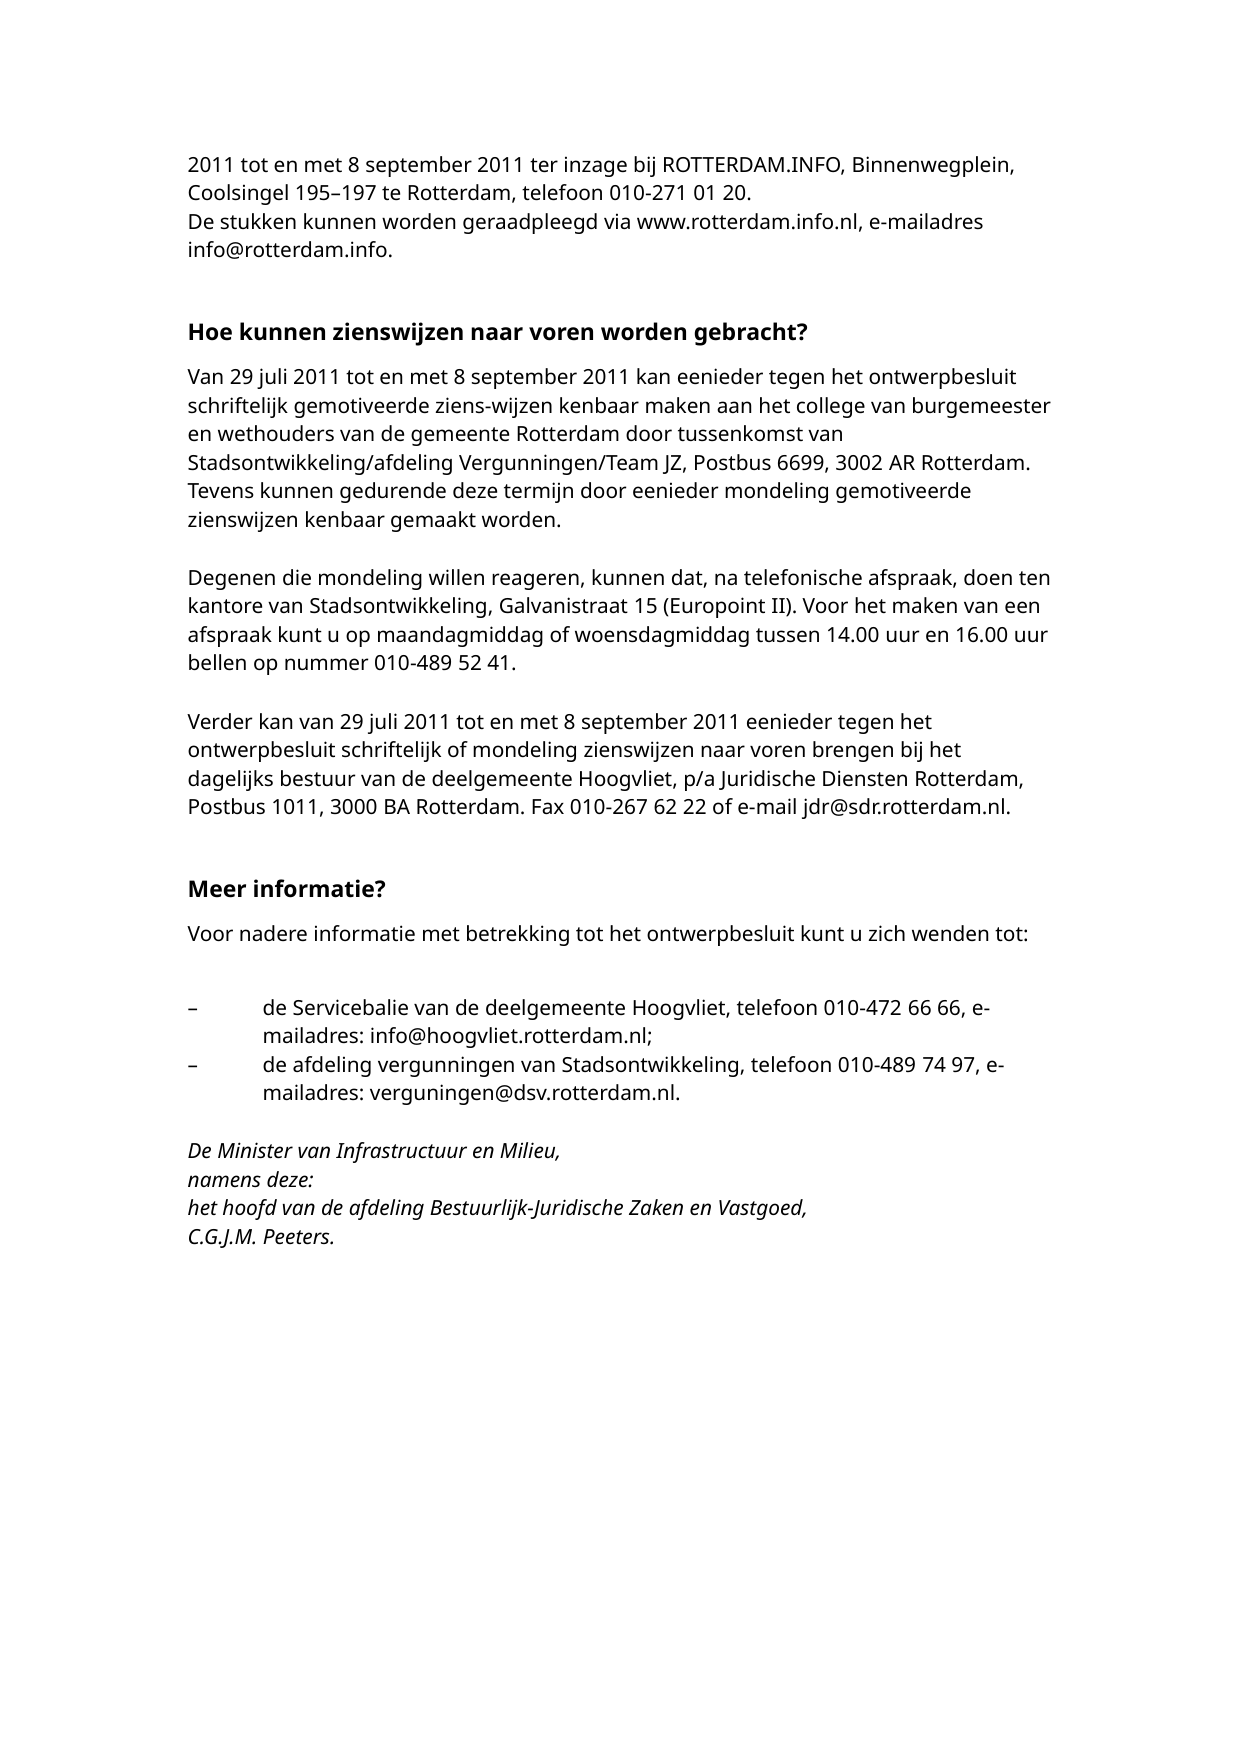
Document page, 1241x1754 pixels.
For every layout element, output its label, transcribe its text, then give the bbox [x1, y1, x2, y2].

text De stukken kunnen worden geraadpleegd via www.rotterdam.info.nl, e-mailadres info@rotterdam.info. [187, 207, 1053, 264]
subtitle Meer informatie? [187, 873, 1053, 904]
subtitle Hoe kunnen zienswijzen naar voren worden gebracht? [187, 316, 1053, 347]
text Van 29 juli 2011 tot en met 8 september 2011 kan eenieder tegen het ontwerpbesluit schriftelijk gemotiveerde ziens-wijzen kenbaar maken aan het college van burgemeester en wethouders van de gemeente Rotterdam door tussenkomst van Stadsontwikkeling/afdeling Vergunningen/Team JZ, Postbus 6699, 3002 AR Rotterdam. Tevens kunnen gedurende deze termijn door eenieder mondeling gemotiveerde zienswijzen kenbaar gemaakt worden. [187, 362, 1053, 533]
text Verder kan van 29 juli 2011 tot en met 8 september 2011 eenieder tegen het ontwerpbesluit schriftelijk of mondeling zienswijzen naar voren brengen bij het dagelijks bestuur van de deelgemeente Hoogvliet, p/a Juridische Diensten Rotterdam, Postbus 1011, 3000 BA Rotterdam. Fax 010-267 62 22 of e-mail jdr@sdr.rotterdam.nl. [187, 707, 1053, 821]
list de Servicebalie van de deelgemeente Hoogvliet, telefoon 010-472 66 66, e-mailadres: info@hoogvliet.rotterdam.nl; [187, 993, 1053, 1050]
text C.G.J.M. Peeters. [187, 1222, 1053, 1250]
text het hoofd van de afdeling Bestuurlijk-Juridische Zaken en Vastgoed, [187, 1193, 1053, 1222]
text 2011 tot en met 8 september 2011 ter inzage bij ROTTERDAM.INFO, Binnenwegplein, Coolsingel 195–197 te Rotterdam, telefoon 010-271 01 20. [187, 150, 1053, 207]
text namens deze: [187, 1165, 1053, 1193]
text Voor nadere informatie met betrekking tot het ontwerpbesluit kunt u zich wenden tot: [187, 919, 1053, 948]
text Degenen die mondeling willen reageren, kunnen dat, na telefonische afspraak, doen ten kantore van Stadsontwikkeling, Galvanistraat 15 (Europoint II). Voor het maken van een afspraak kunt u op maandagmiddag of woensdagmiddag tussen 14.00 uur en 16.00 uur bellen op nummer 010-489 52 41. [187, 563, 1053, 677]
list de afdeling vergunningen van Stadsontwikkeling, telefoon 010-489 74 97, e-mailadres: verguningen@dsv.rotterdam.nl. [187, 1050, 1053, 1107]
text De Minister van Infrastructuur en Milieu, [187, 1137, 1053, 1165]
